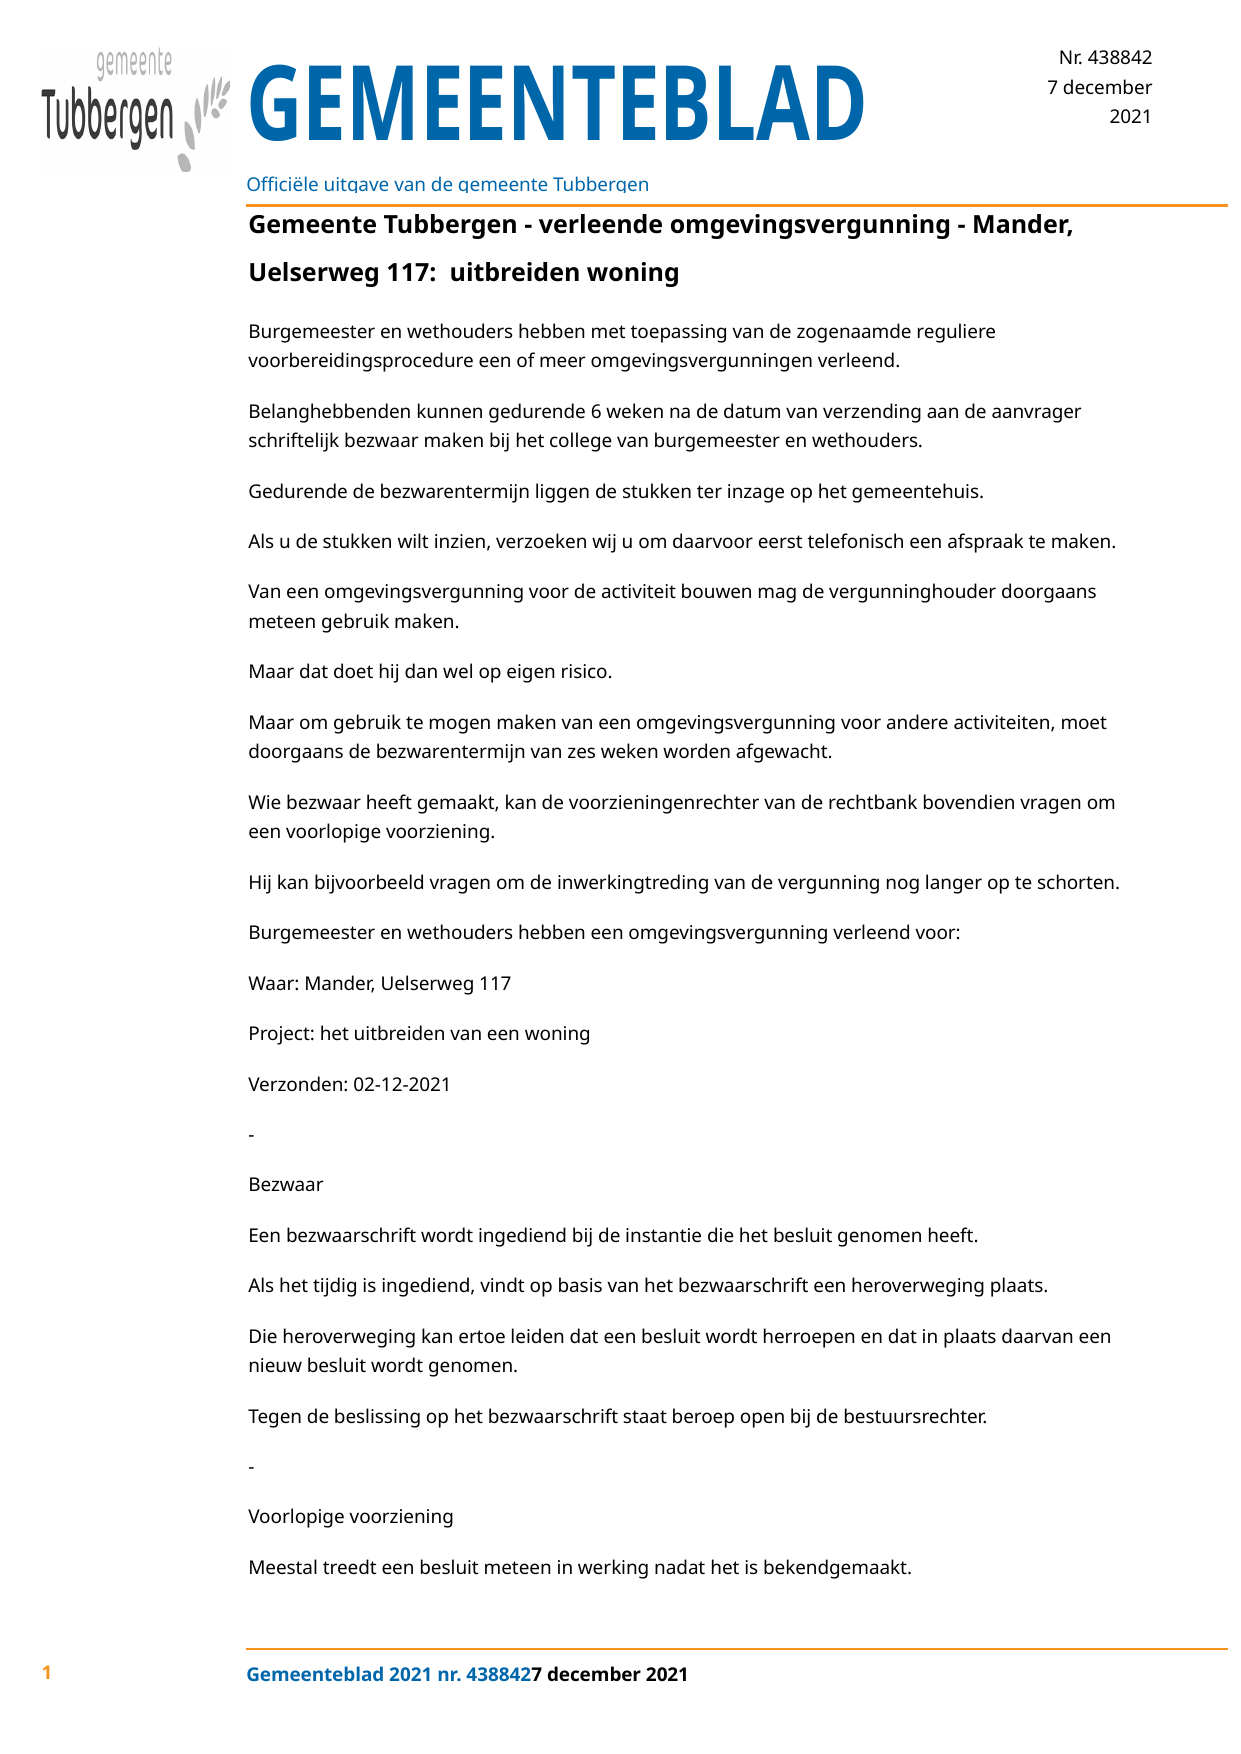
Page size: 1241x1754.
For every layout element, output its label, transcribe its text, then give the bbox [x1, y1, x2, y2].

text Die heroverweging kan ertoe leiden dat een besluit wordt herroepen en dat in plaats daarvan een nieuw besluit wordt genomen. [248, 1323, 1152, 1378]
text Bezwaar [248, 1172, 1152, 1197]
picture [41, 47, 231, 172]
text Verzonden: 02-12-2021 [248, 1071, 1152, 1097]
text Belanghebbenden kunnen gedurende 6 weken na de datum van verzending aan de aanvrager schriftelijk bezwaar maken bij het college van burgemeester en wethouders. [248, 398, 1152, 453]
text Meestal treedt een besluit meteen in werking nadat het is bekendgemaakt. [248, 1554, 1152, 1580]
text Van een omgevingsvergunning voor de activiteit bouwen mag de vergunninghouder doorgaans meteen gebruik maken. [248, 579, 1152, 634]
text Maar om gebruik te mogen maken van een omgevingsvergunning voor andere activiteiten, moet doorgaans de bezwarentermijn van zes weken worden afgewacht. [248, 709, 1152, 764]
text Hij kan bijvoorbeeld vragen om de inwerkingtreding van de vergunning nog langer op te schorten. [248, 869, 1152, 895]
text Burgemeester en wethouders hebben met toepassing van de zogenaamde reguliere voorbereidingsprocedure een of meer omgevingsvergunningen verleend. [248, 318, 1152, 373]
text Gemeente Tubbergen - verleende omgevingsvergunning - Mander, Uelserweg 117: uitbreiden woning [248, 207, 1152, 288]
text Maar dat doet hij dan wel op eigen risico. [248, 659, 1152, 684]
text Als u de stukken wilt inzien, verzoeken wij u om daarvoor eerst telefonisch een afspraak te maken. [248, 528, 1152, 554]
text Als het tijdig is ingediend, vindt op basis van het bezwaarschrift een heroverweging plaats. [248, 1272, 1152, 1298]
text - [248, 1121, 1152, 1147]
text Burgemeester en wethouders hebben een omgevingsvergunning verleend voor: [248, 919, 1152, 945]
text Een bezwaarschrift wordt ingediend bij de instantie die het besluit genomen heeft. [248, 1222, 1152, 1248]
text - [248, 1453, 1152, 1479]
text Waar: Mander, Uelserweg 117 [248, 970, 1152, 996]
text Tegen de beslissing op het bezwaarschrift staat beroep open bij de bestuursrechter. [248, 1403, 1152, 1429]
text Wie bezwaar heeft gemaakt, kan de voorzieningenrechter van de rechtbank bovendien vragen om een voorlopige voorziening. [248, 789, 1152, 844]
text Gedurende de bezwarentermijn liggen de stukken ter inzage op het gemeentehuis. [248, 478, 1152, 504]
text Project: het uitbreiden van een woning [248, 1020, 1152, 1046]
text Voorlopige voorziening [248, 1504, 1152, 1529]
